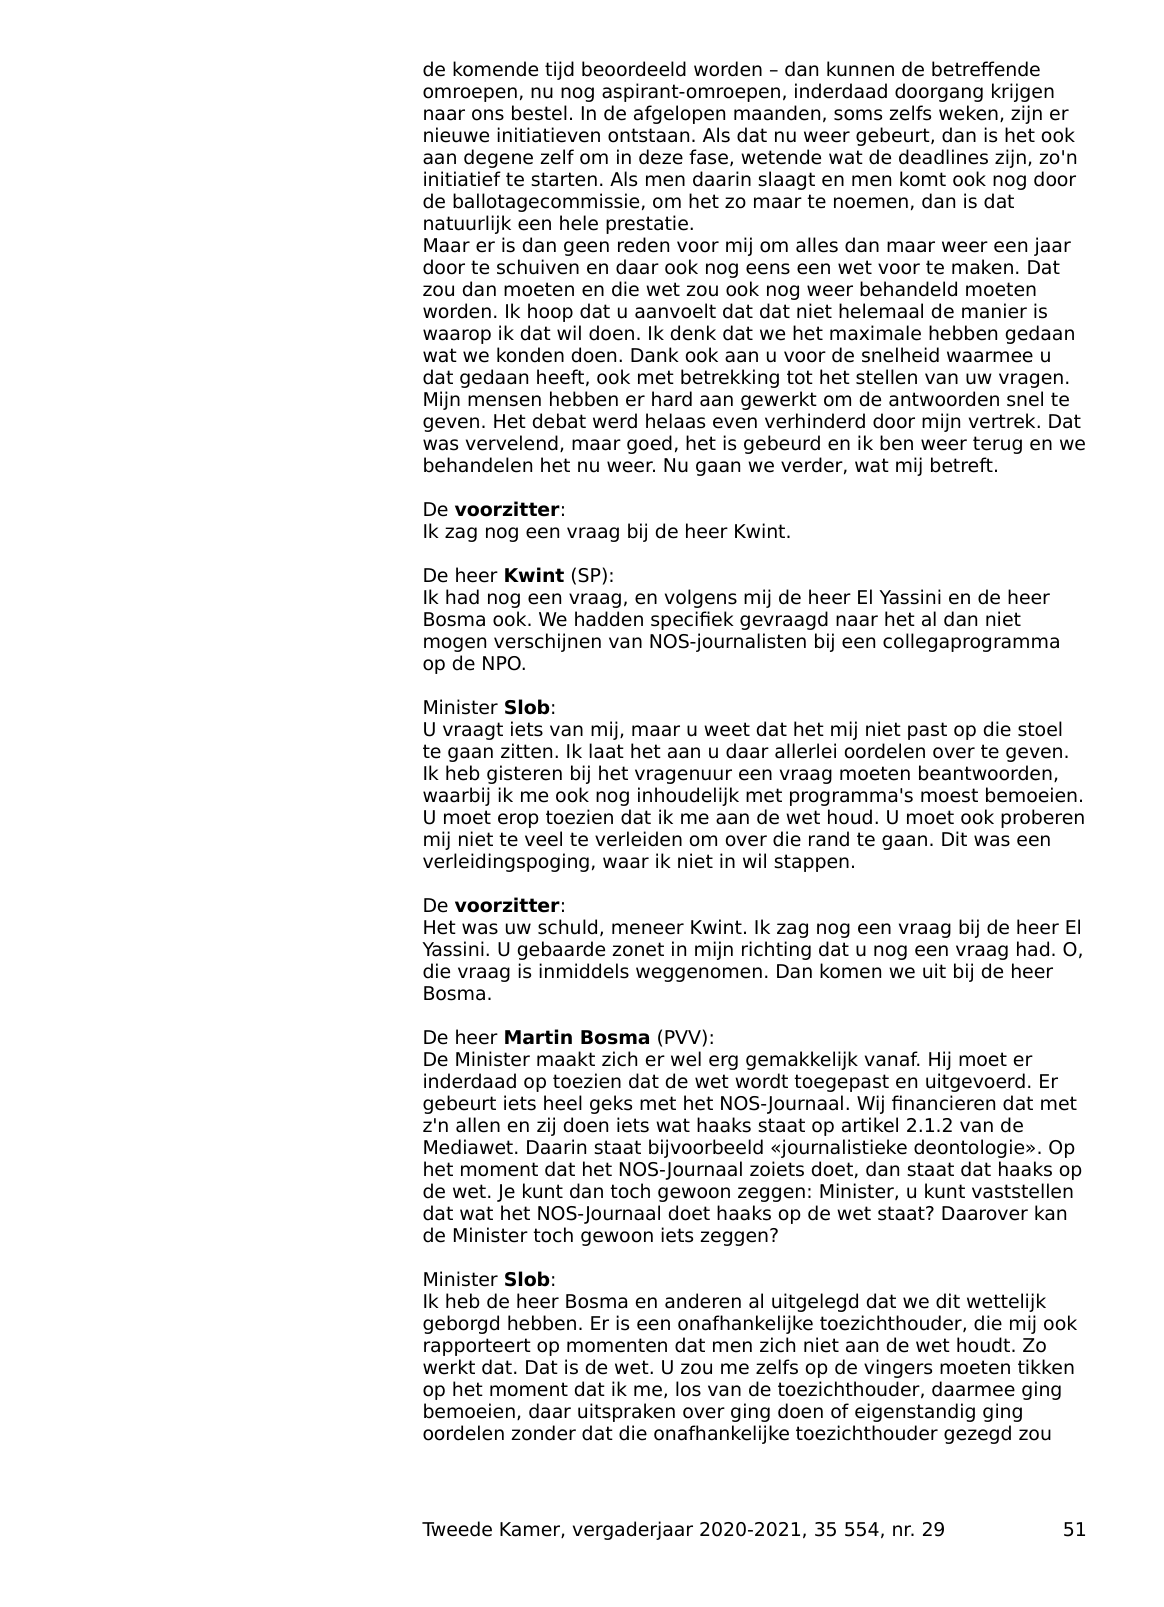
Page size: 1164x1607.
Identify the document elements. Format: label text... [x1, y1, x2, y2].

text de komende tijd beoordeeld worden – dan kunnen de betreffende omroepen, nu nog aspirant-omroepen, inderdaad doorgang krijgen naar ons bestel. In de afgelopen maanden, soms zelfs weken, zijn er nieuwe initiatieven ontstaan. Als dat nu weer gebeurt, dan is het ook aan degene zelf om in deze fase, wetende wat de deadlines zijn, zo'n initiatief te starten. Als men daarin slaagt en men komt ook nog door de ballotagecommissie, om het zo maar te noemen, dan is dat natuurlijk een hele prestatie. [422, 59, 1087, 235]
text Minister Slob: [422, 697, 1087, 719]
text De heer Kwint (SP): [422, 565, 1087, 587]
text U vraagt iets van mij, maar u weet dat het mij niet past op die stoel te gaan zitten. Ik laat het aan u daar allerlei oordelen over te geven. Ik heb gisteren bij het vragenuur een vraag moeten beantwoorden, waarbij ik me ook nog inhoudelijk met programma's moest bemoeien. U moet erop toezien dat ik me aan de wet houd. U moet ook proberen mij niet te veel te verleiden om over die rand te gaan. Dit was een verleidingspoging, waar ik niet in wil stappen. [422, 719, 1087, 873]
text Maar er is dan geen reden voor mij om alles dan maar weer een jaar door te schuiven en daar ook nog eens een wet voor te maken. Dat zou dan moeten en die wet zou ook nog weer behandeld moeten worden. Ik hoop dat u aanvoelt dat dat niet helemaal de manier is waarop ik dat wil doen. Ik denk dat we het maximale hebben gedaan wat we konden doen. Dank ook aan u voor de snelheid waarmee u dat gedaan heeft, ook met betrekking tot het stellen van uw vragen. Mijn mensen hebben er hard aan gewerkt om de antwoorden snel te geven. Het debat werd helaas even verhinderd door mijn vertrek. Dat was vervelend, maar goed, het is gebeurd en ik ben weer terug en we behandelen het nu weer. Nu gaan we verder, wat mij betreft. [422, 235, 1087, 477]
text Het was uw schuld, meneer Kwint. Ik zag nog een vraag bij de heer El Yassini. U gebaarde zonet in mijn richting dat u nog een vraag had. O, die vraag is inmiddels weggenomen. Dan komen we uit bij de heer Bosma. [422, 917, 1087, 1005]
text Ik heb de heer Bosma en anderen al uitgelegd dat we dit wettelijk geborgd hebben. Er is een onafhankelijke toezichthouder, die mij ook rapporteert op momenten dat men zich niet aan de wet houdt. Zo werkt dat. Dat is de wet. U zou me zelfs op de vingers moeten tikken op het moment dat ik me, los van de toezichthouder, daarmee ging bemoeien, daar uitspraken over ging doen of eigenstandig ging oordelen zonder dat die onafhankelijke toezichthouder gezegd zou [422, 1291, 1087, 1445]
text De voorzitter: [422, 499, 1087, 521]
text De heer Martin Bosma (PVV): [422, 1027, 1087, 1049]
text Minister Slob: [422, 1269, 1087, 1291]
text Ik had nog een vraag, en volgens mij de heer El Yassini en de heer Bosma ook. We hadden specifiek gevraagd naar het al dan niet mogen verschijnen van NOS-journalisten bij een collegaprogramma op de NPO. [422, 587, 1087, 675]
text De Minister maakt zich er wel erg gemakkelijk vanaf. Hij moet er inderdaad op toezien dat de wet wordt toegepast en uitgevoerd. Er gebeurt iets heel geks met het NOS-Journaal. Wij financieren dat met z'n allen en zij doen iets wat haaks staat op artikel 2.1.2 van de Mediawet. Daarin staat bijvoorbeeld «journalistieke deontologie». Op het moment dat het NOS-Journaal zoiets doet, dan staat dat haaks op de wet. Je kunt dan toch gewoon zeggen: Minister, u kunt vaststellen dat wat het NOS-Journaal doet haaks op de wet staat? Daarover kan de Minister toch gewoon iets zeggen? [422, 1049, 1087, 1247]
text De voorzitter: [422, 895, 1087, 917]
text Ik zag nog een vraag bij de heer Kwint. [422, 521, 1087, 543]
